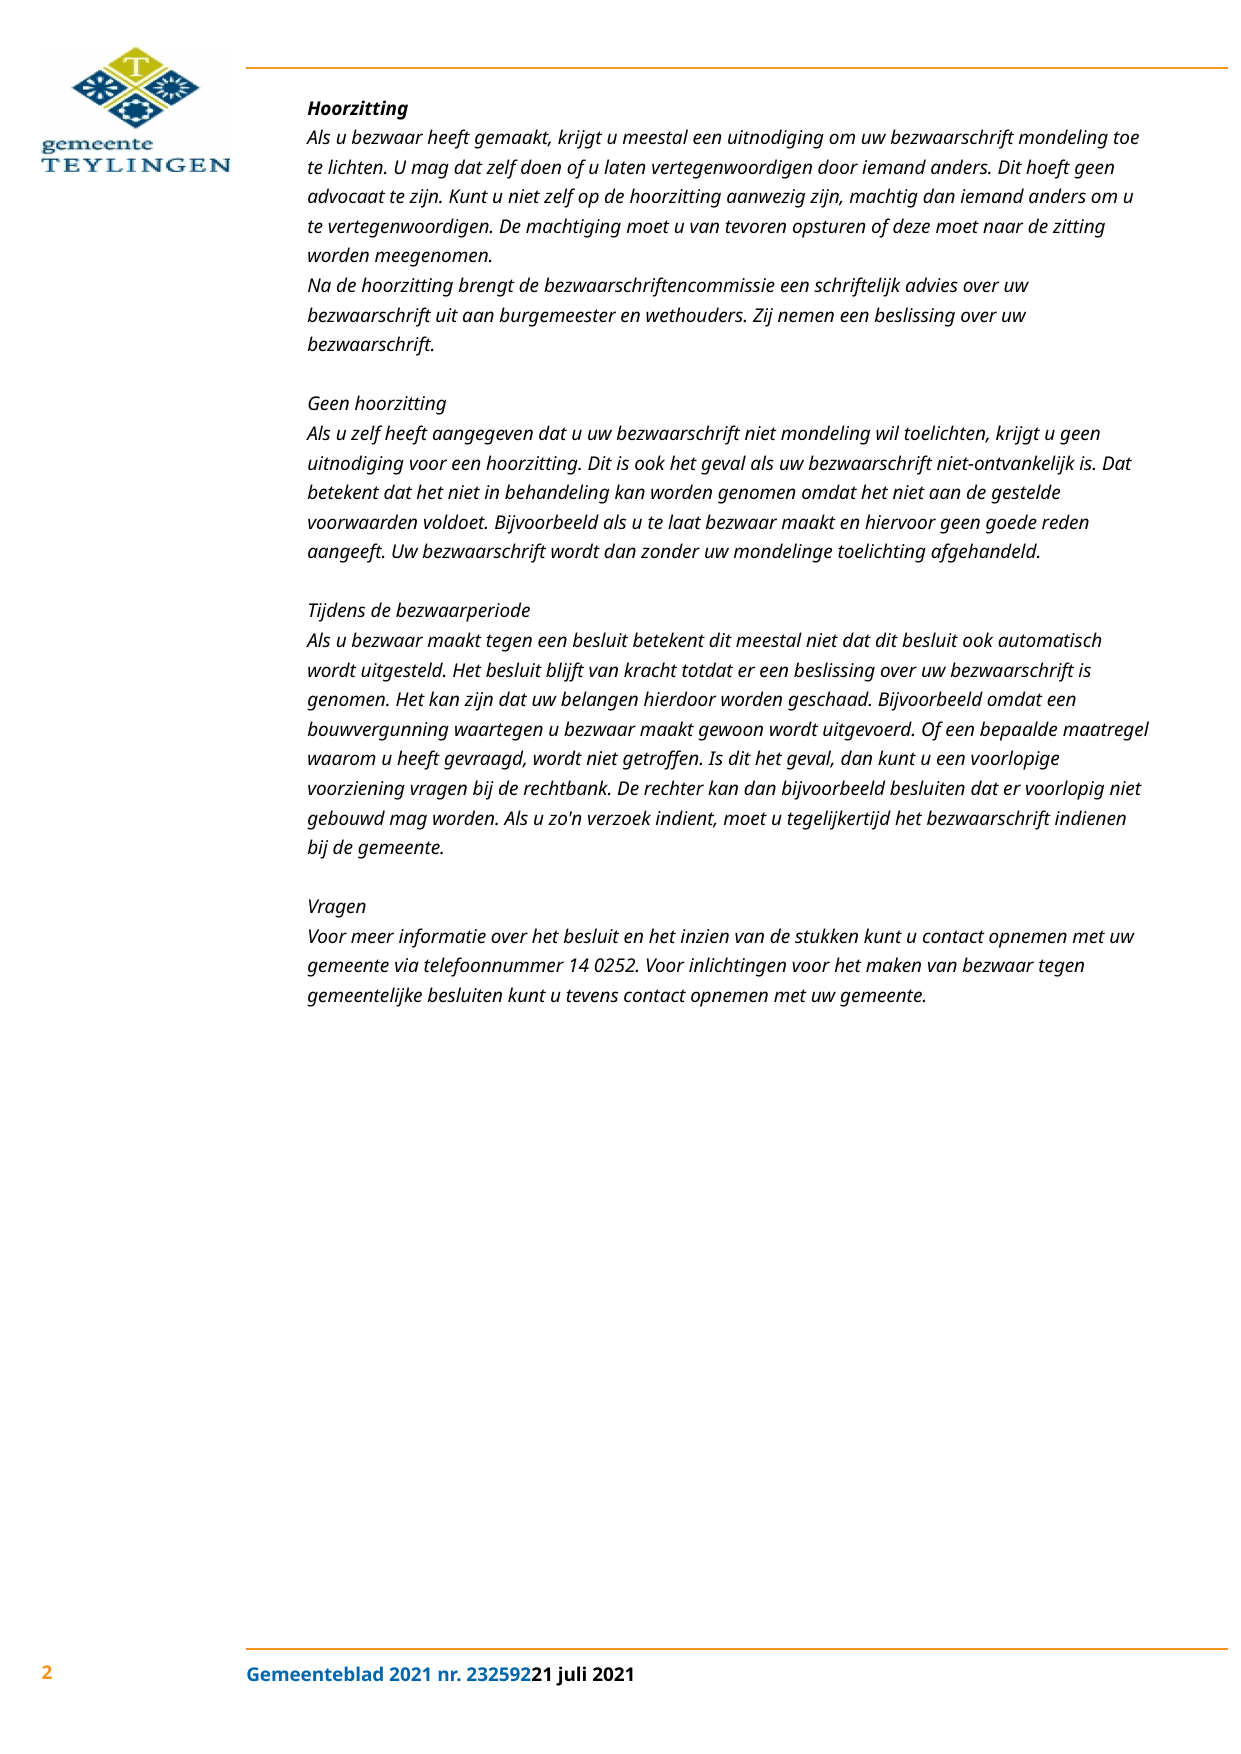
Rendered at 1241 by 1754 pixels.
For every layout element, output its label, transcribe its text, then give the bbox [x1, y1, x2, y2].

list Vragen [248, 893, 1152, 919]
list Na de hoorzitting brengt de bezwaarschriftencommissie een schriftelijk advies over uw bezwaarschrift uit aan burgemeester en wethouders. Zij nemen een beslissing over uw bezwaarschrift. [248, 272, 1152, 357]
list Tijdens de bezwaarperiode [248, 598, 1152, 623]
list Als u bezwaar heeft gemaakt, krijgt u meestal een uitnodiging om uw bezwaarschrift mondeling toe te lichten. U mag dat zelf doen of u laten vertegenwoordigen door iemand anders. Dit hoeft geen advocaat te zijn. Kunt u niet zelf op de hoorzitting aanwezig zijn, machtig dan iemand anders om u te vertegenwoordigen. De machtiging moet u van tevoren opsturen of deze moet naar de zitting worden meegenomen. [248, 124, 1152, 268]
list Als u zelf heeft aangegeven dat u uw bezwaarschrift niet mondeling wil toelichten, krijgt u geen uitnodiging voor een hoorzitting. Dit is ook het geval als uw bezwaarschrift niet-ontvankelijk is. Dat betekent dat het niet in behandeling kan worden genomen omdat het niet aan de gestelde voorwaarden voldoet. Bijvoorbeeld als u te laat bezwaar maakt en hiervoor geen goede reden aangeeft. Uw bezwaarschrift wordt dan zonder uw mondelinge toelichting afgehandeld. [248, 420, 1152, 564]
list Als u bezwaar maakt tegen een besluit betekent dit meestal niet dat dit besluit ook automatisch wordt uitgesteld. Het besluit blijft van kracht totdat er een beslissing over uw bezwaarschrift is genomen. Het kan zijn dat uw belangen hierdoor worden geschaad. Bijvoorbeeld omdat een bouwvergunning waartegen u bezwaar maakt gewoon wordt uitgevoerd. Of een bepaalde maatregel waarom u heeft gevraagd, wordt niet getroffen. Is dit het geval, dan kunt u een voorlopige voorziening vragen bij de rechtbank. De rechter kan dan bijvoorbeeld besluiten dat er voorlopig niet gebouwd mag worden. Als u zo'n verzoek indient, moet u tegelijkertijd het bezwaarschrift indienen bij de gemeente. [248, 627, 1152, 860]
list Hoorzitting [248, 95, 1152, 121]
list Voor meer informatie over het besluit en het inzien van de stukken kunt u contact opnemen met uw gemeente via telefoonnummer 14 0252. Voor inlichtingen voor het maken van bezwaar tegen gemeentelijke besluiten kunt u tevens contact opnemen met uw gemeente. [248, 923, 1152, 1008]
picture [41, 47, 231, 172]
list Geen hoorzitting [248, 391, 1152, 416]
